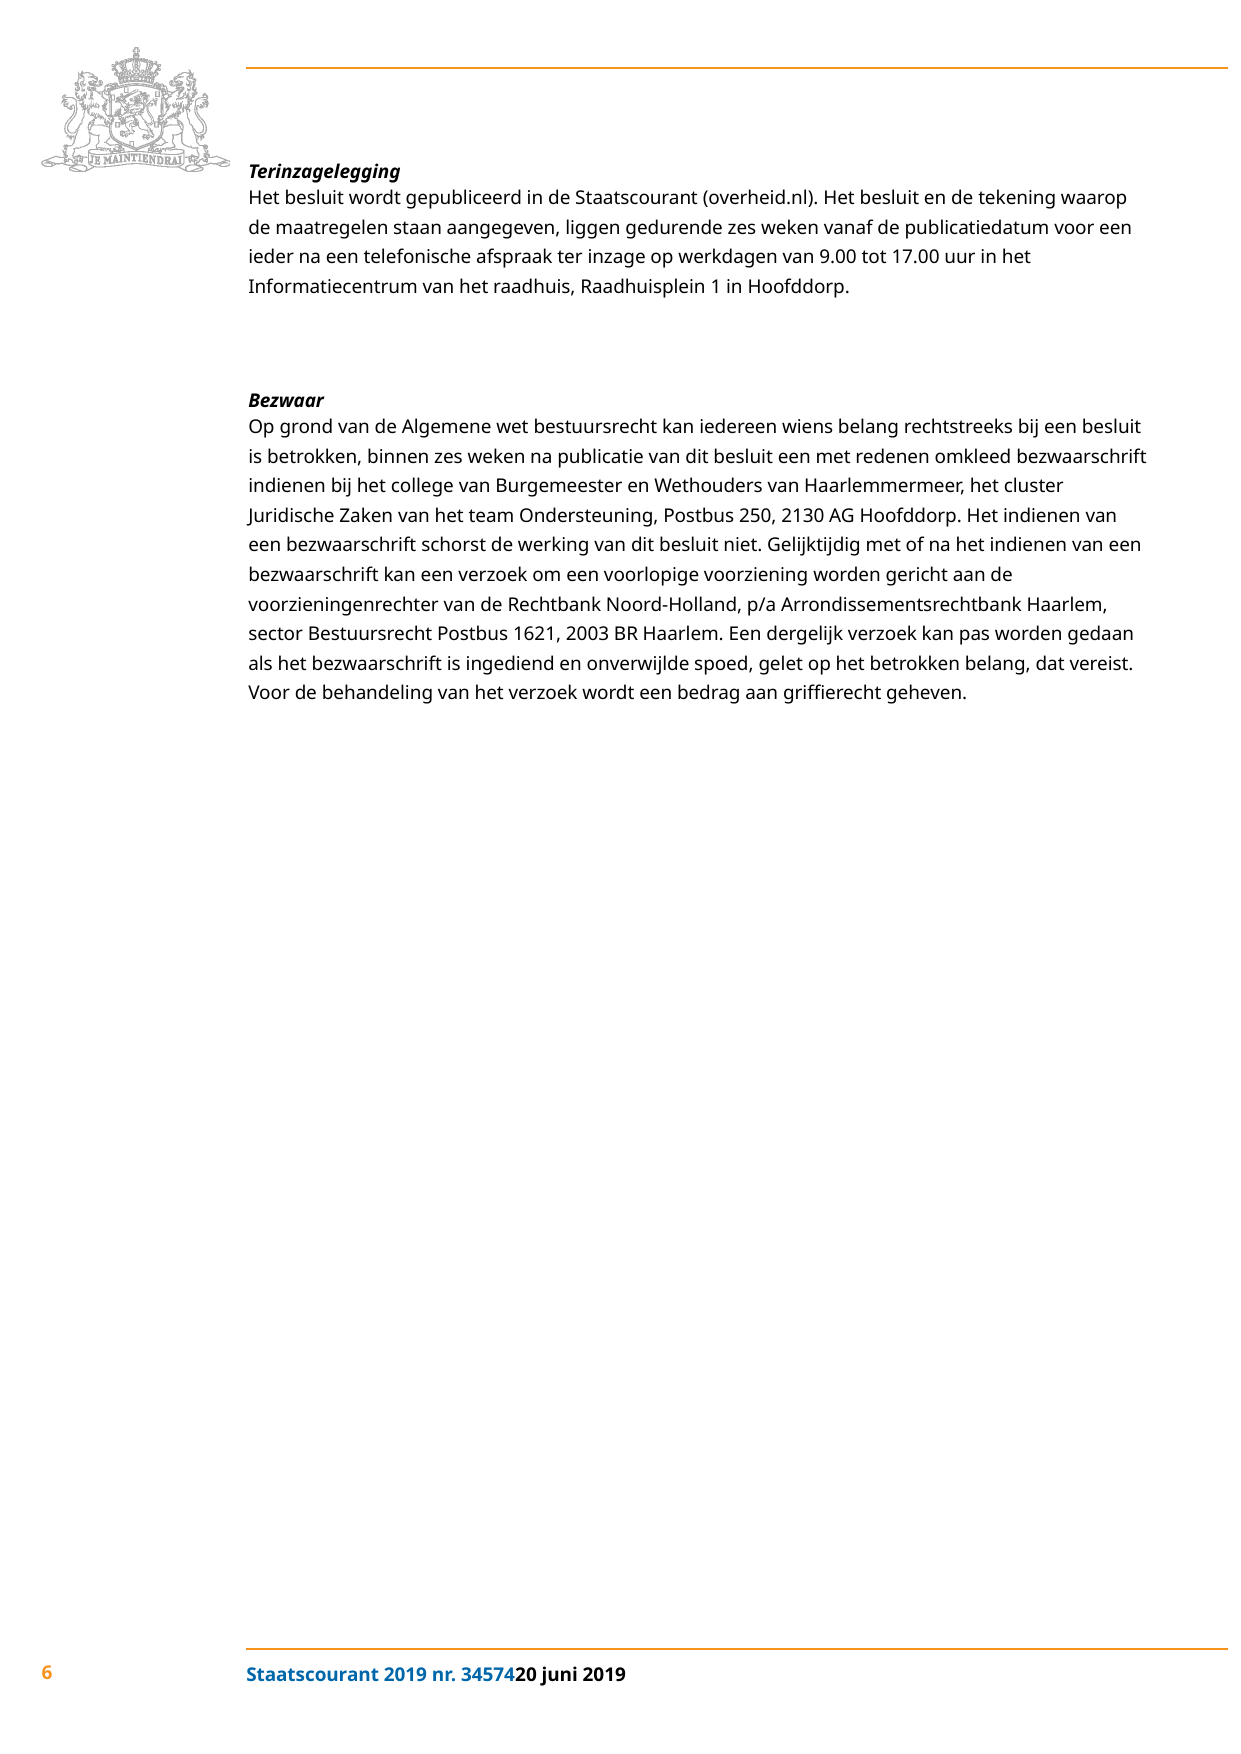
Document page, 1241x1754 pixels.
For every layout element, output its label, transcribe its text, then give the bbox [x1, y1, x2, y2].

text Terinzagelegging [248, 159, 1152, 184]
text Op grond van de Algemene wet bestuursrecht kan iedereen wiens belang rechtstreeks bij een besluit is betrokken, binnen zes weken na publicatie van dit besluit een met redenen omkleed bezwaarschrift indienen bij het college van Burgemeester en Wethouders van Haarlemmermeer, het cluster Juridische Zaken van het team Ondersteuning, Postbus 250, 2130 AG Hoofddorp. Het indienen van een bezwaarschrift schorst de werking van dit besluit niet. Gelijktijdig met of na het indienen van een bezwaarschrift kan een verzoek om een voorlopige voorziening worden gericht aan de voorzieningenrechter van de Rechtbank Noord-Holland, p/a Arrondissementsrechtbank Haarlem, sector Bestuursrecht Postbus 1621, 2003 BR Haarlem. Een dergelijk verzoek kan pas worden gedaan als het bezwaarschrift is ingediend en onverwijlde spoed, gelet op het betrokken belang, dat vereist. Voor de behandeling van het verzoek wordt een bedrag aan griffierecht geheven. [248, 413, 1152, 705]
text Het besluit wordt gepubliceerd in de Staatscourant (overheid.nl). Het besluit en de tekening waarop de maatregelen staan aangegeven, liggen gedurende zes weken vanaf de publicatiedatum voor een ieder na een telefonische afspraak ter inzage op werkdagen van 9.00 tot 17.00 uur in het Informatiecentrum van het raadhuis, Raadhuisplein 1 in Hoofddorp. [248, 184, 1152, 299]
picture [41, 47, 231, 172]
text Bezwaar [248, 388, 1152, 413]
